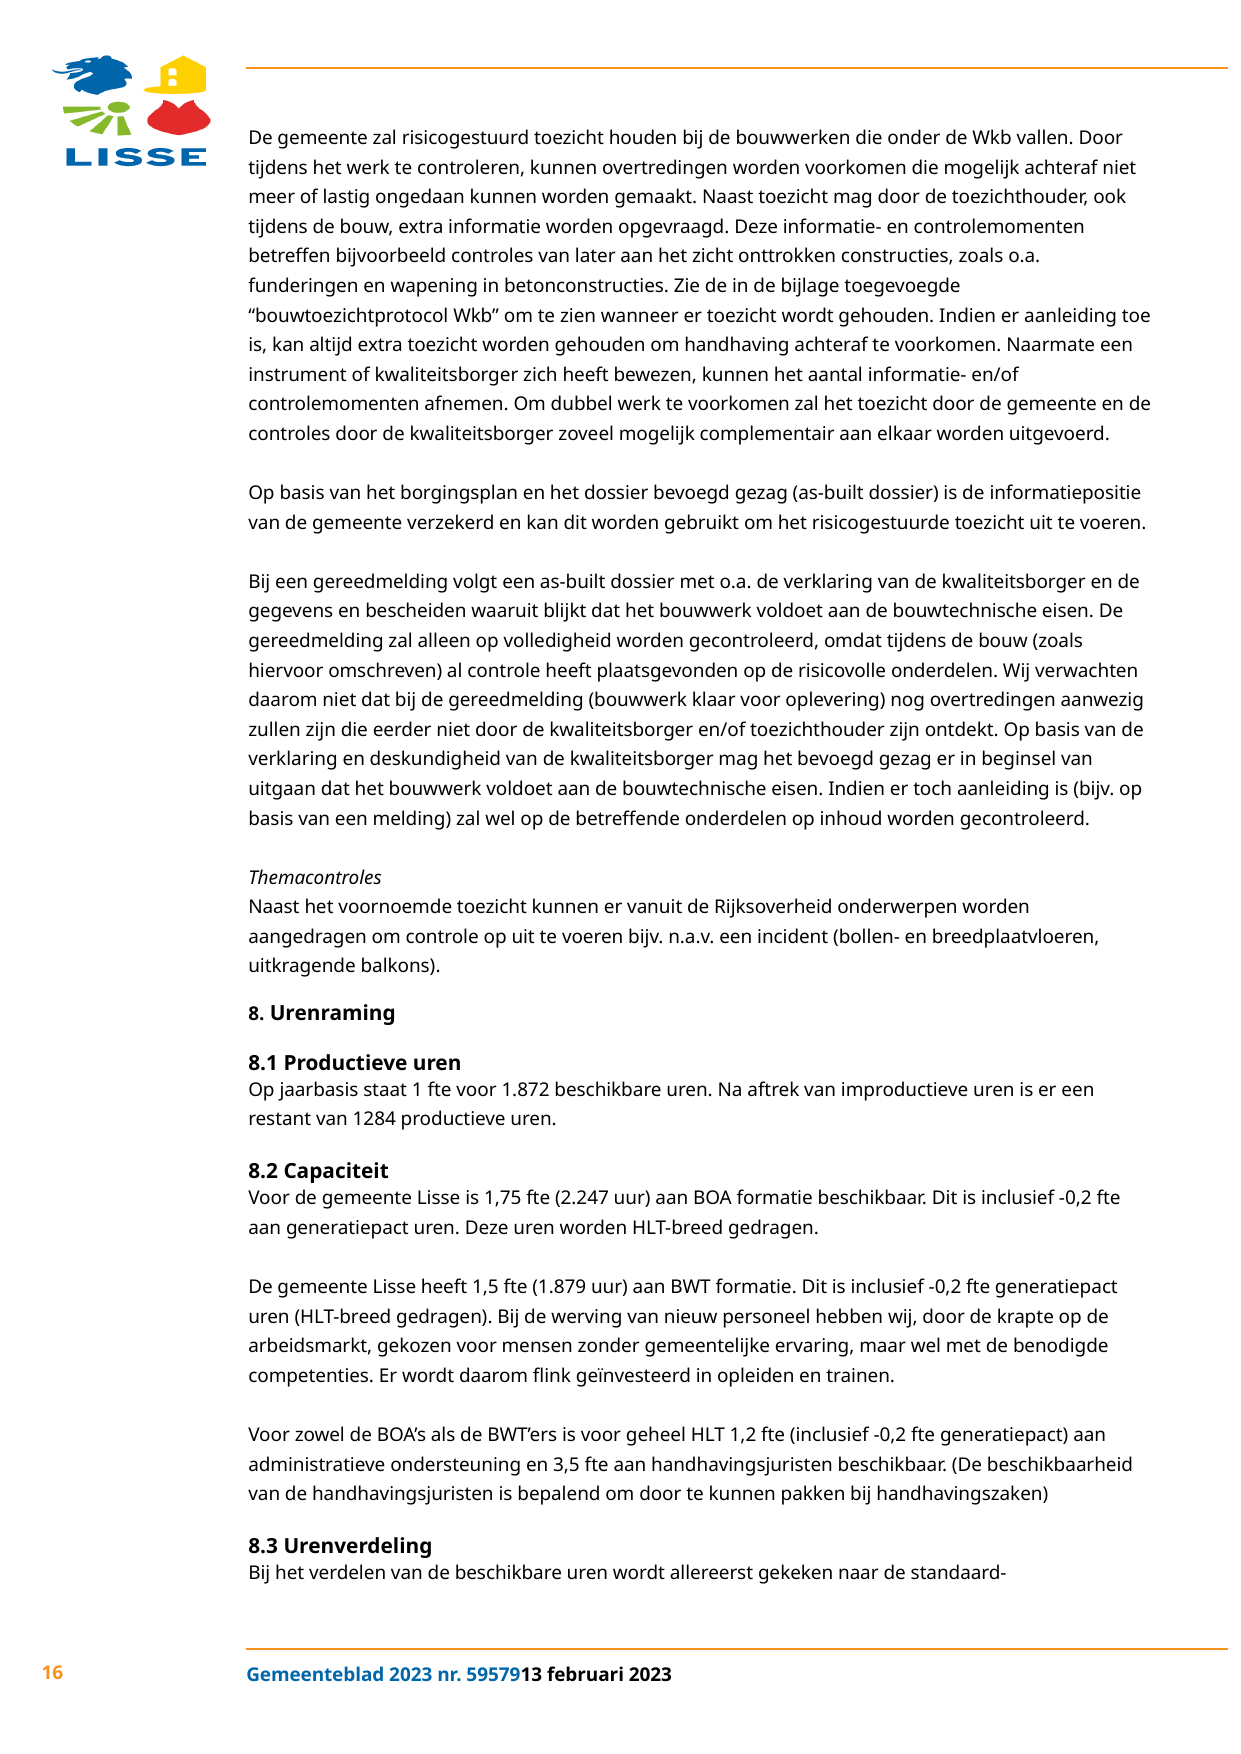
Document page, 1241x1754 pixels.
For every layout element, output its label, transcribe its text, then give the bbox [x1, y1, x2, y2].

text Op jaarbasis staat 1 fte voor 1.872 beschikbare uren. Na aftrek van improductieve uren is er een restant van 1284 productieve uren. [248, 1076, 1152, 1131]
text Bij het verdelen van de beschikbare uren wordt allereerst gekeken naar de standaard- [248, 1559, 1152, 1585]
text 8.1 Productieve uren [248, 1048, 1152, 1076]
text Voor de gemeente Lisse is 1,75 fte (2.247 uur) aan BOA formatie beschikbaar. Dit is inclusief -0,2 fte aan generatiepact uren. Deze uren worden HLT-breed gedragen. [248, 1184, 1152, 1240]
text De gemeente zal risicogestuurd toezicht houden bij de bouwwerken die onder de Wkb vallen. Door tijdens het werk te controleren, kunnen overtredingen worden voorkomen die mogelijk achteraf niet meer of lastig ongedaan kunnen worden gemaakt. Naast toezicht mag door de toezichthouder, ook tijdens de bouw, extra informatie worden opgevraagd. Deze informatie- en controlemomenten betreffen bijvoorbeeld controles van later aan het zicht onttrokken constructies, zoals o.a. funderingen en wapening in betonconstructies. Zie de in de bijlage toegevoegde “bouwtoezichtprotocol Wkb” om te zien wanneer er toezicht wordt gehouden. Indien er aanleiding toe is, kan altijd extra toezicht worden gehouden om handhaving achteraf te voorkomen. Naarmate een instrument of kwaliteitsborger zich heeft bewezen, kunnen het aantal informatie- en/of controlemomenten afnemen. Om dubbel werk te voorkomen zal het toezicht door de gemeente en de controles door de kwaliteitsborger zoveel mogelijk complementair aan elkaar worden uitgevoerd. [248, 124, 1152, 446]
text Voor zowel de BOA’s als de BWT’ers is voor geheel HLT 1,2 fte (inclusief -0,2 fte generatiepact) aan administratieve ondersteuning en 3,5 fte aan handhavingsjuristen beschikbaar. (De beschikbaarheid van de handhavingsjuristen is bepalend om door te kunnen pakken bij handhavingszaken) [248, 1421, 1152, 1506]
text 8.2 Capaciteit [248, 1156, 1152, 1184]
text 8.3 Urenverdeling [248, 1531, 1152, 1559]
text De gemeente Lisse heeft 1,5 fte (1.879 uur) aan BWT formatie. Dit is inclusief -0,2 fte generatiepact uren (HLT-breed gedragen). Bij de werving van nieuw personeel hebben wij, door de krapte op de arbeidsmarkt, gekozen voor mensen zonder gemeentelijke ervaring, maar wel met de benodigde competenties. Er wordt daarom flink geïnvesteerd in opleiden en trainen. [248, 1273, 1152, 1388]
text Bij een gereedmelding volgt een as-built dossier met o.a. de verklaring van de kwaliteitsborger en de gegevens en bescheiden waaruit blijkt dat het bouwwerk voldoet aan de bouwtechnische eisen. De gereedmelding zal alleen op volledigheid worden gecontroleerd, omdat tijdens de bouw (zoals hiervoor omschreven) al controle heeft plaatsgevonden op de risicovolle onderdelen. Wij verwachten daarom niet dat bij de gereedmelding (bouwwerk klaar voor oplevering) nog overtredingen aanwezig zullen zijn die eerder niet door de kwaliteitsborger en/of toezichthouder zijn ontdekt. Op basis van de verklaring en deskundigheid van de kwaliteitsborger mag het bevoegd gezag er in beginsel van uitgaan dat het bouwwerk voldoet aan de bouwtechnische eisen. Indien er toch aanleiding is (bijv. op basis van een melding) zal wel op de betreffende onderdelen op inhoud worden gecontroleerd. [248, 568, 1152, 831]
picture [41, 47, 231, 172]
text Naast het voornoemde toezicht kunnen er vanuit de Rijksoverheid onderwerpen worden aangedragen om controle op uit te voeren bijv. n.a.v. een incident (bollen- en breedplaatvloeren, uitkragende balkons). [248, 893, 1152, 978]
text 8. Urenraming [248, 998, 1152, 1027]
text Themacontroles [248, 864, 1152, 890]
text Op basis van het borgingsplan en het dossier bevoegd gezag (as-built dossier) is de informatiepositie van de gemeente verzekerd en kan dit worden gebruikt om het risicogestuurde toezicht uit te voeren. [248, 479, 1152, 535]
